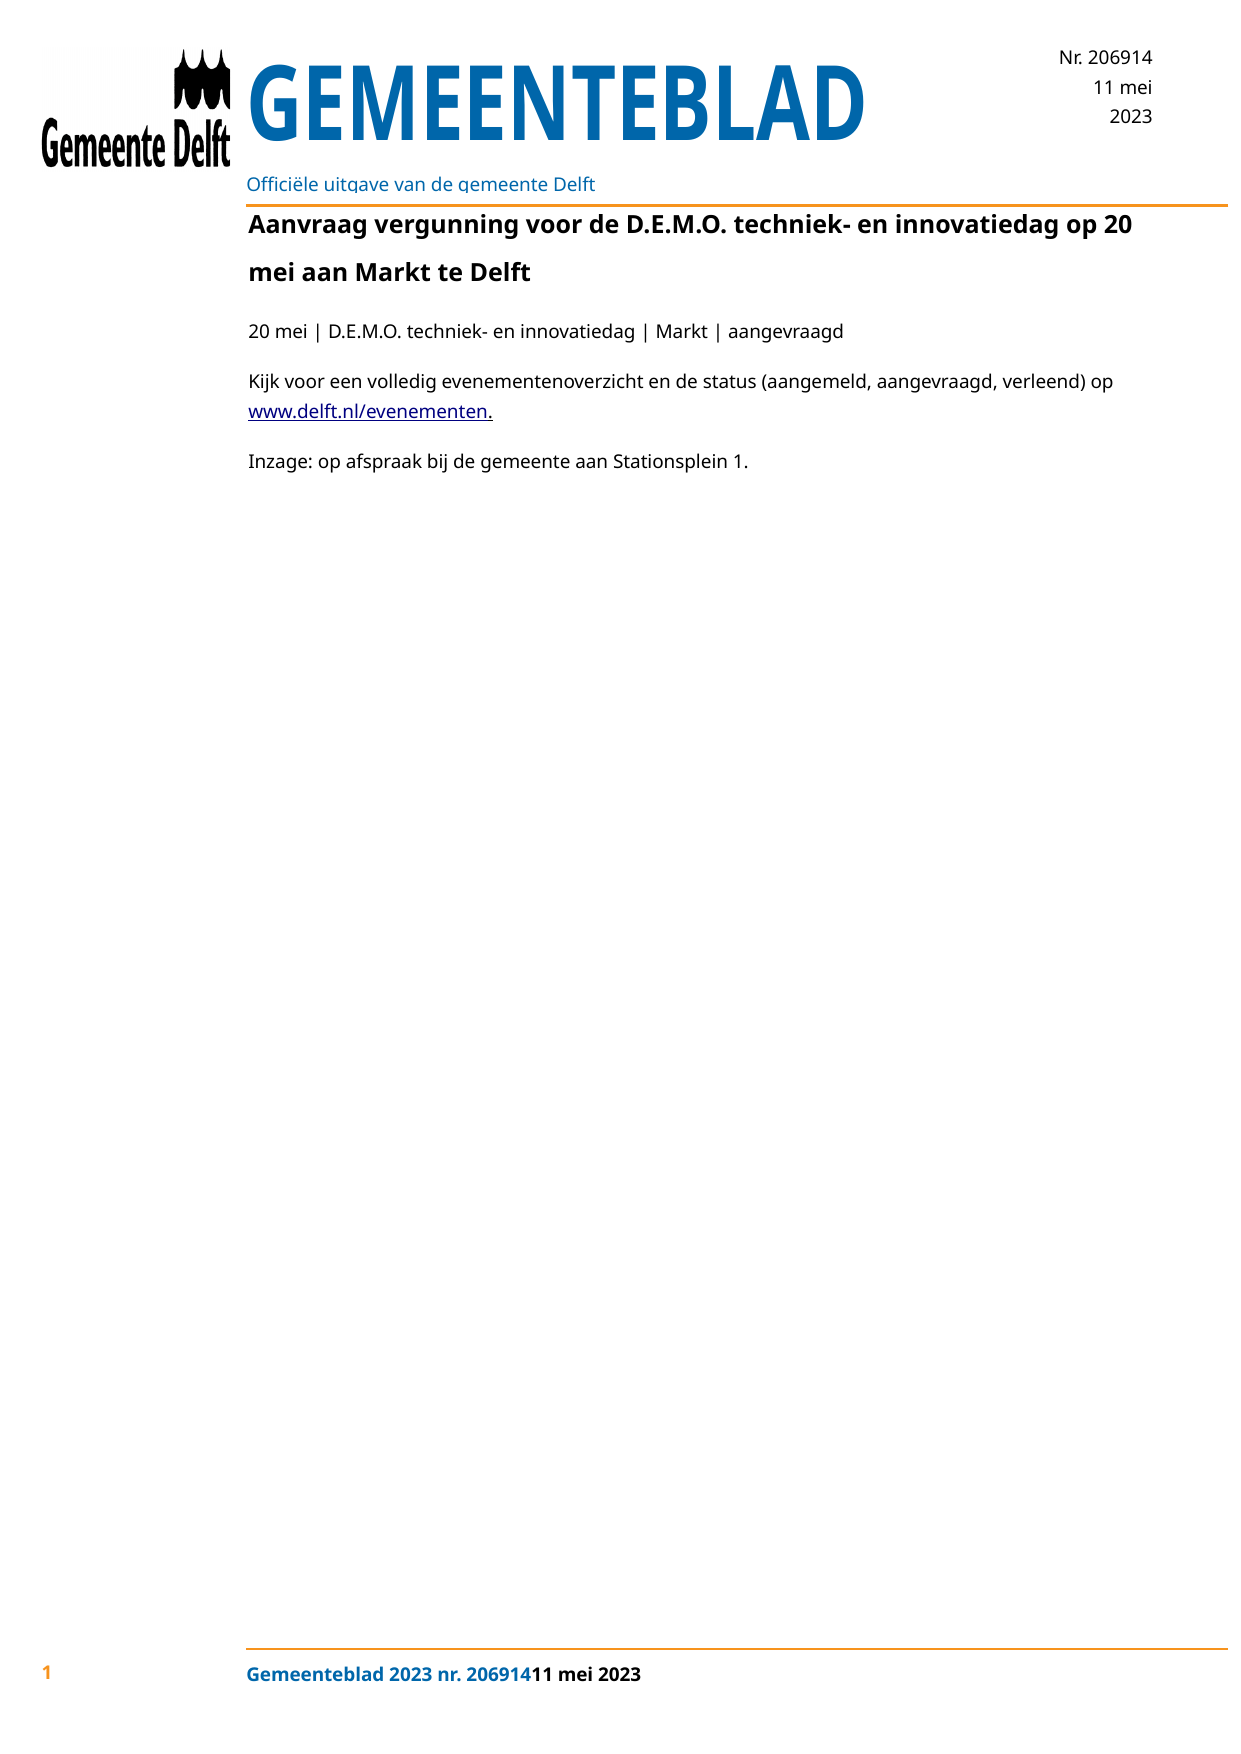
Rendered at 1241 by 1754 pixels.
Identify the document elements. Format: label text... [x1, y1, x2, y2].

picture [41, 47, 231, 172]
text Aanvraag vergunning voor de D.E.M.O. techniek- en innovatiedag op 20 mei aan Markt te Delft [248, 207, 1152, 288]
text Inzage: op afspraak bij de gemeente aan Stationsplein 1. [248, 448, 1152, 474]
text 20 mei | D.E.M.O. techniek- en innovatiedag | Markt | aangevraagd [248, 318, 1152, 344]
text Kijk voor een volledig evenementenoverzicht en de status (aangemeld, aangevraagd, verleend) op www.delft.nl/evenementen. [248, 368, 1152, 424]
